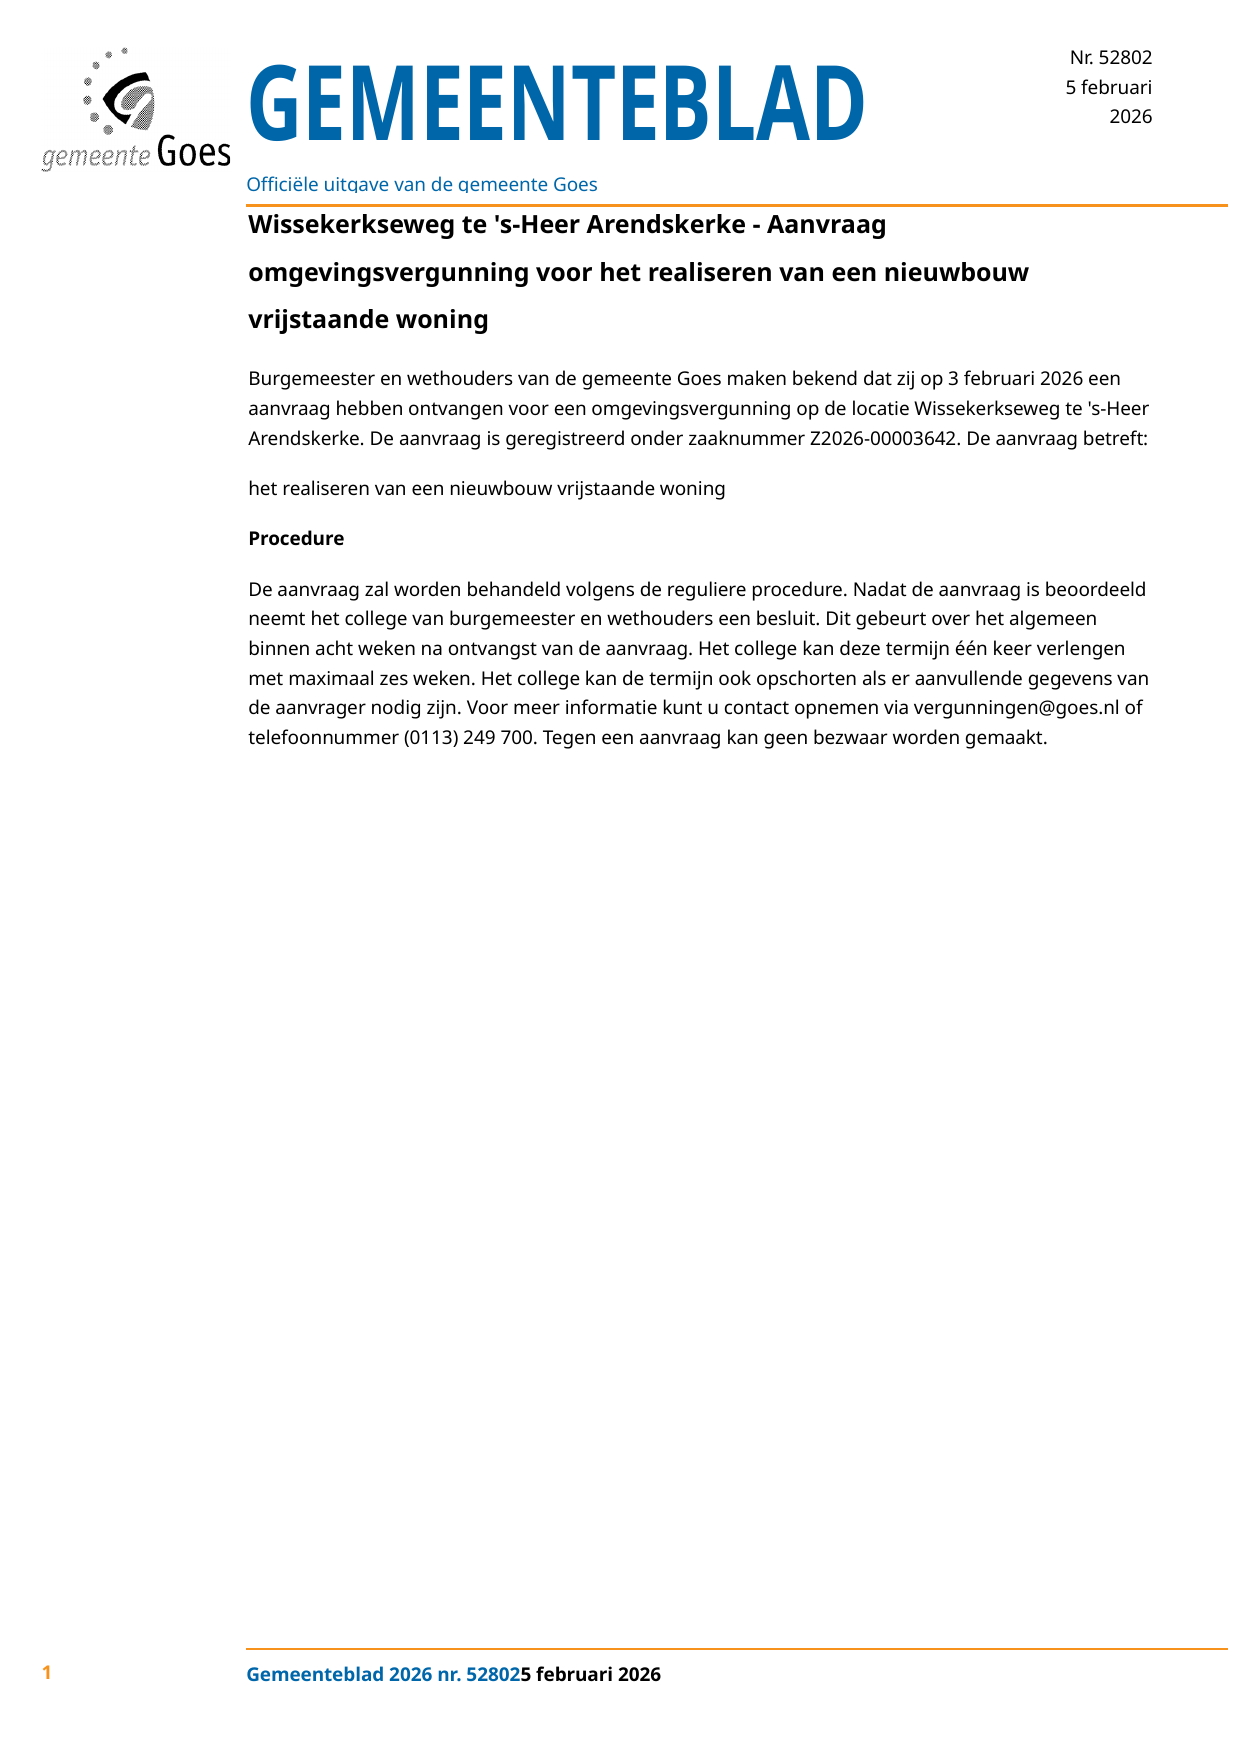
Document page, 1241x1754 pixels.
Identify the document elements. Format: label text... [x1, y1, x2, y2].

text De aanvraag zal worden behandeld volgens de reguliere procedure. Nadat de aanvraag is beoordeeld neemt het college van burgemeester en wethouders een besluit. Dit gebeurt over het algemeen binnen acht weken na ontvangst van de aanvraag. Het college kan deze termijn één keer verlengen met maximaal zes weken. Het college kan de termijn ook opschorten als er aanvullende gegevens van de aanvrager nodig zijn. Voor meer informatie kunt u contact opnemen via vergunningen@goes.nl of telefoonnummer (0113) 249 700. Tegen een aanvraag kan geen bezwaar worden gemaakt. [248, 576, 1152, 749]
text het realiseren van een nieuwbouw vrijstaande woning [248, 475, 1152, 501]
text Procedure [248, 526, 1152, 551]
text Wissekerkseweg te 's-Heer Arendskerke - Aanvraag omgevingsvergunning voor het realiseren van een nieuwbouw vrijstaande woning [248, 207, 1152, 336]
text Burgemeester en wethouders van de gemeente Goes maken bekend dat zij op 3 februari 2026 een aanvraag hebben ontvangen voor een omgevingsvergunning op de locatie Wissekerkseweg te 's-Heer Arendskerke. De aanvraag is geregistreerd onder zaaknummer Z2026-00003642. De aanvraag betreft: [248, 366, 1152, 450]
picture [41, 47, 231, 172]
